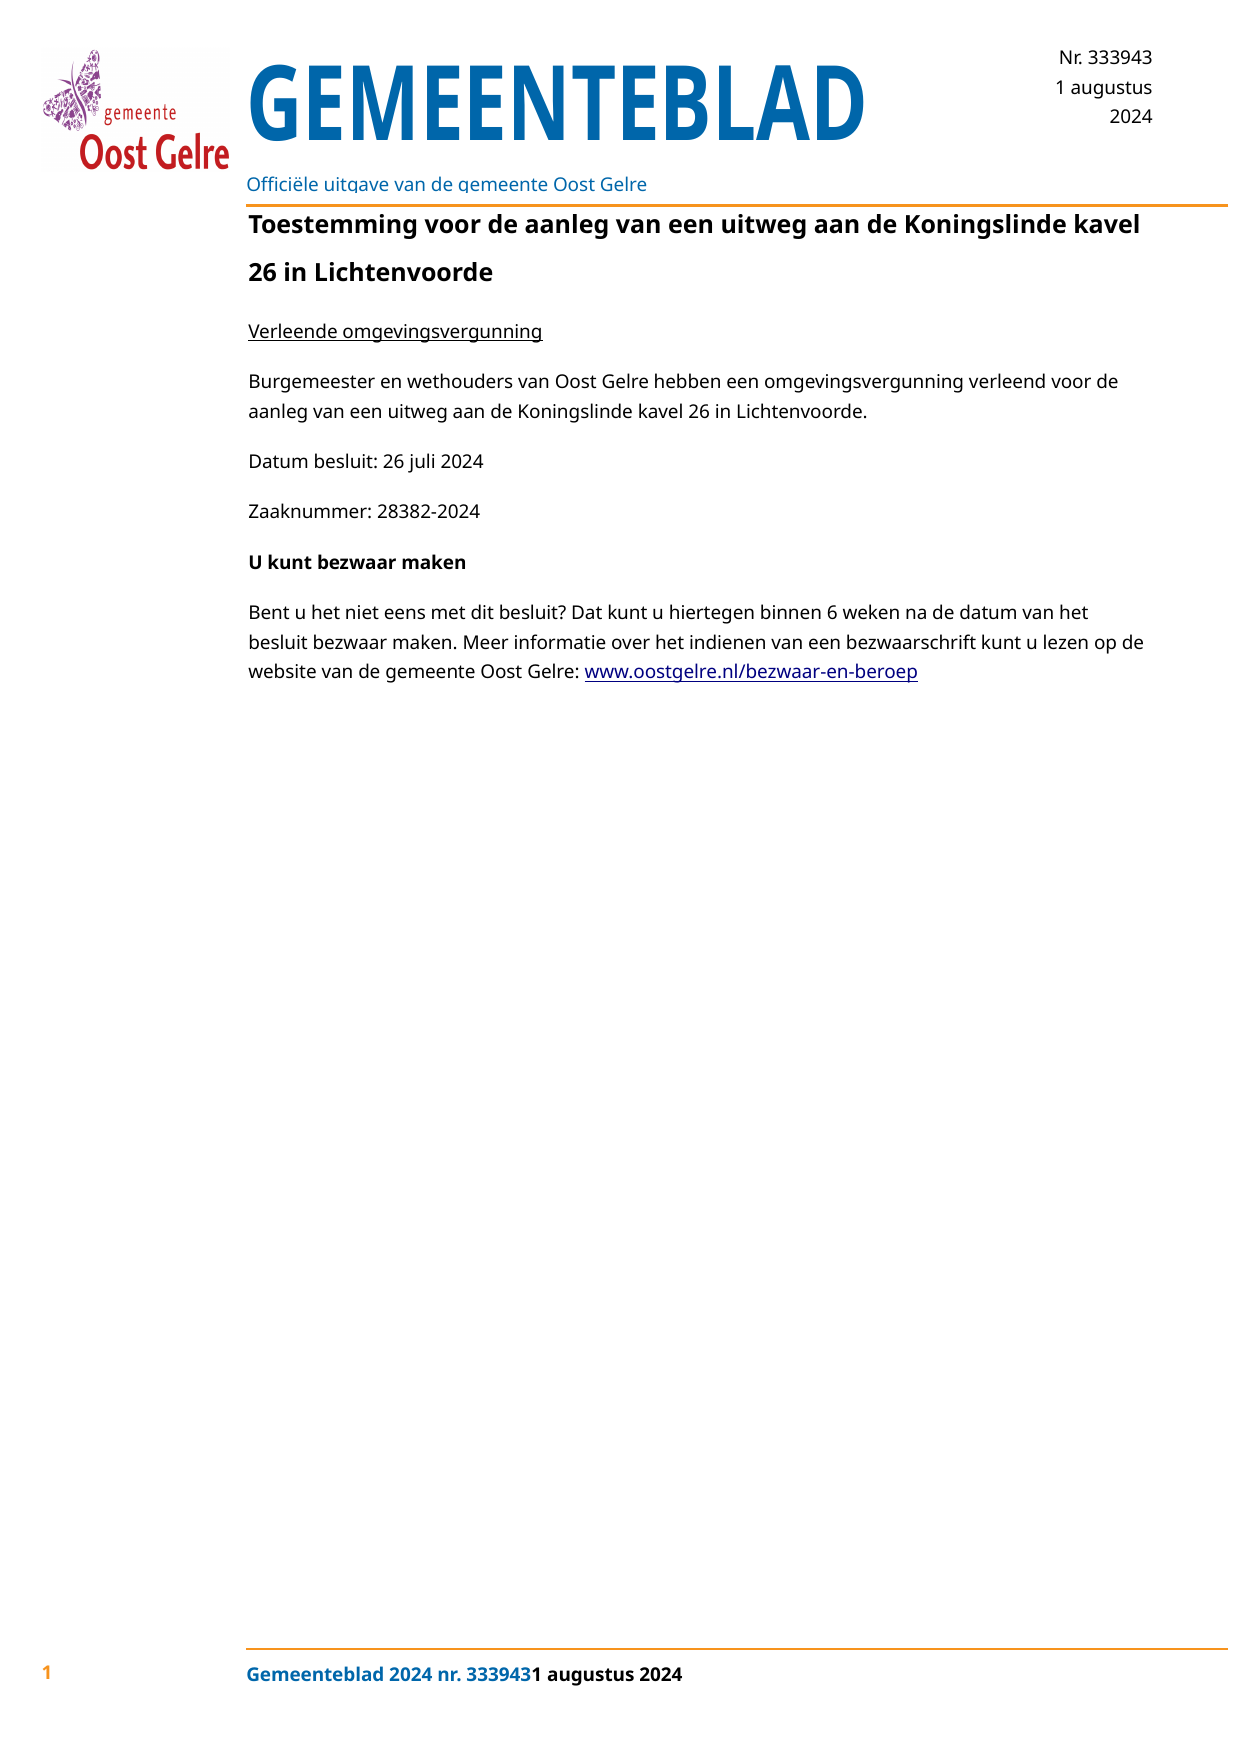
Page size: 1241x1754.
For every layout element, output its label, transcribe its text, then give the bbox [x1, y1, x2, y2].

text Datum besluit: 26 juli 2024 [248, 448, 1152, 474]
text Burgemeester en wethouders van Oost Gelre hebben een omgevingsvergunning verleend voor de aanleg van een uitweg aan de Koningslinde kavel 26 in Lichtenvoorde. [248, 368, 1152, 424]
text Verleende omgevingsvergunning [248, 318, 1152, 344]
text Bent u het niet eens met dit besluit? Dat kunt u hiertegen binnen 6 weken na de datum van het besluit bezwaar maken. Meer informatie over het indienen van een bezwaarschrift kunt u lezen op de website van de gemeente Oost Gelre: www.oostgelre.nl/bezwaar-en-beroep [248, 599, 1152, 684]
text U kunt bezwaar maken [248, 549, 1152, 575]
picture [41, 47, 231, 172]
text Toestemming voor de aanleg van een uitweg aan de Koningslinde kavel 26 in Lichtenvoorde [248, 207, 1152, 288]
text Zaaknummer: 28382-2024 [248, 499, 1152, 524]
